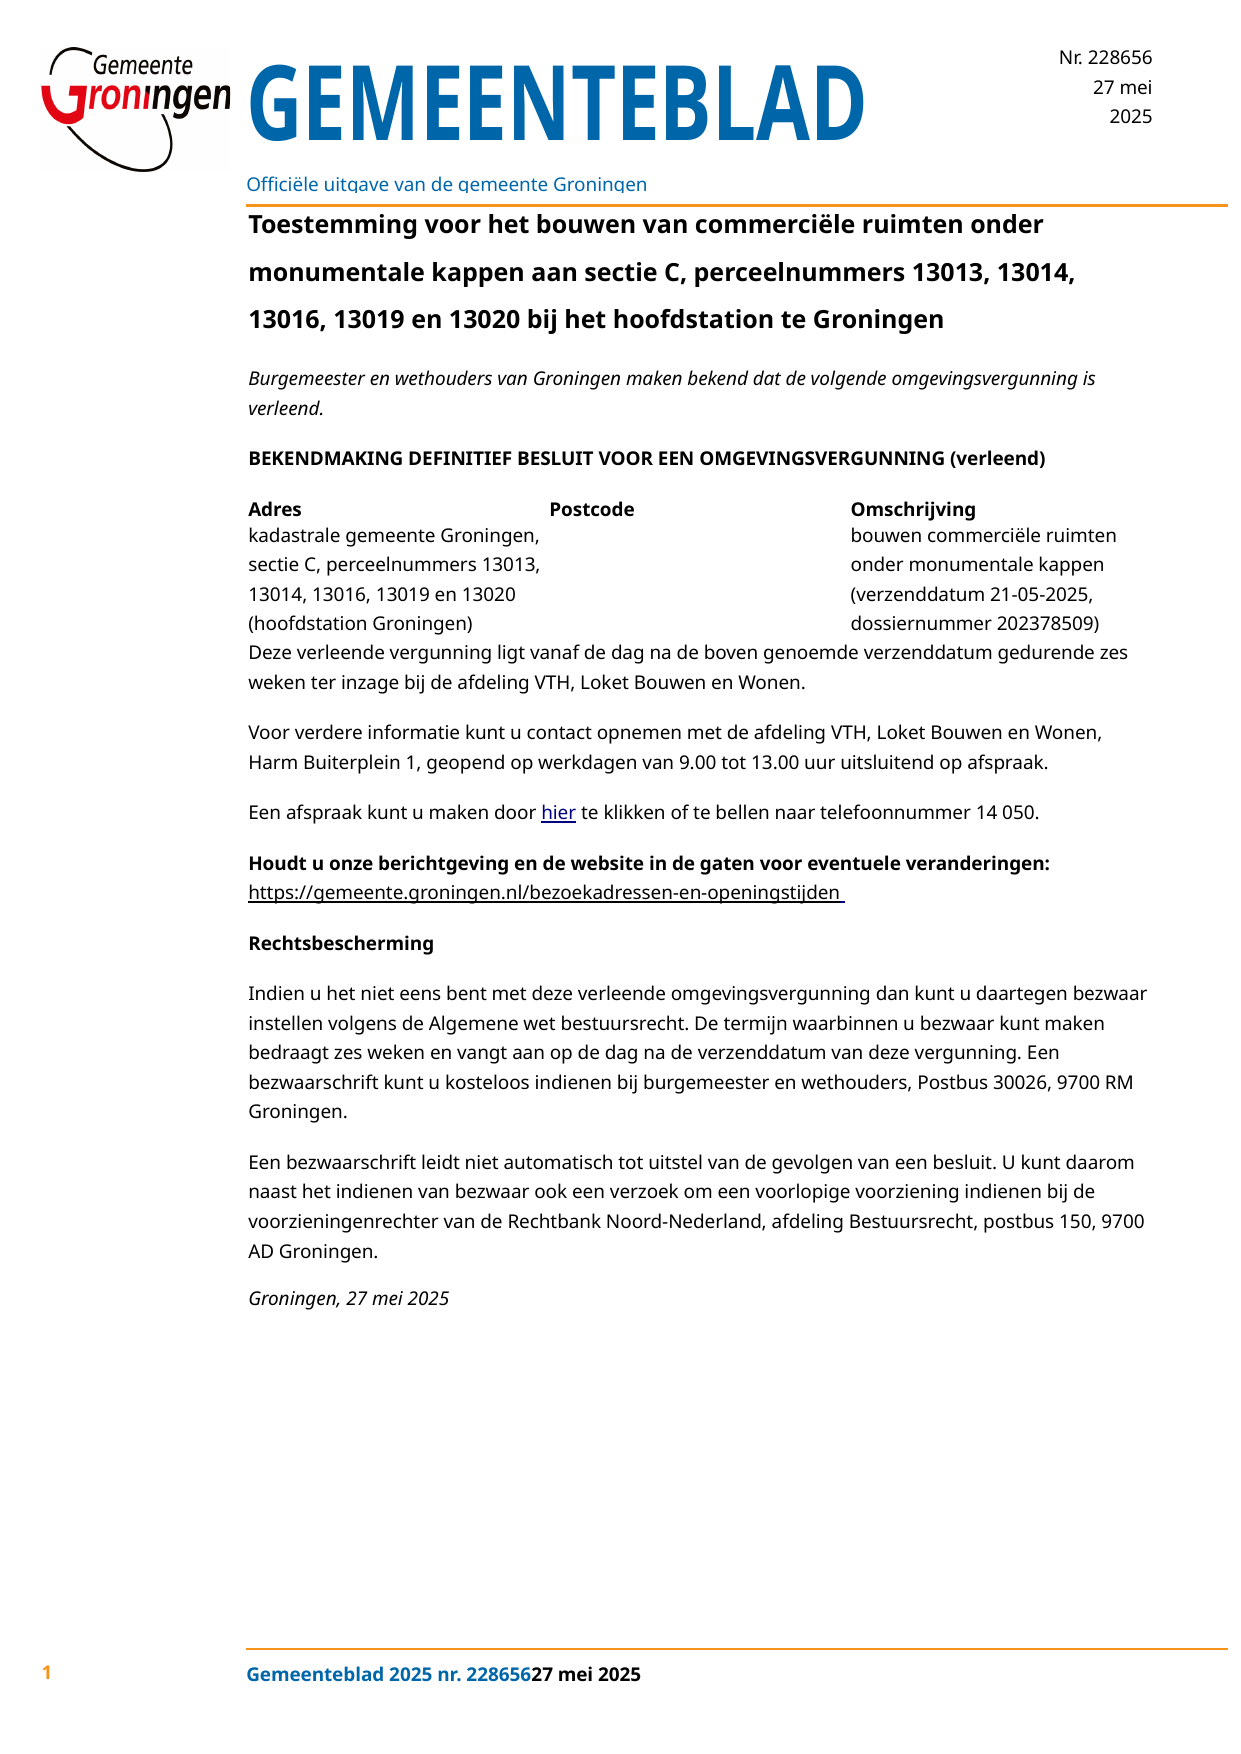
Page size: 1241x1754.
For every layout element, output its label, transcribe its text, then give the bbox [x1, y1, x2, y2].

table_cell [549, 522, 850, 636]
picture [41, 47, 231, 172]
text Een bezwaarschrift leidt niet automatisch tot uitstel van de gevolgen van een besluit. U kunt daarom naast het indienen van bezwaar ook een verzoek om een voorlopige voorziening indienen bij de voorzieningenrechter van de Rechtbank Noord-Nederland, afdeling Bestuursrecht, postbus 150, 9700 AD Groningen. [248, 1149, 1152, 1263]
text Voor verdere informatie kunt u contact opnemen met de afdeling VTH, Loket Bouwen en Wonen, Harm Buiterplein 1, geopend op werkdagen van 9.00 tot 13.00 uur uitsluitend op afspraak. [248, 719, 1152, 775]
text Burgemeester en wethouders van Groningen maken bekend dat de volgende omgevingsvergunning is verleend. [248, 366, 1152, 421]
table_cell kadastrale gemeente Groningen, sectie C, perceelnummers 13013, 13014, 13016, 13019 en 13020 (hoofdstation Groningen) [248, 522, 549, 636]
table_header Omschrijving [850, 496, 1152, 522]
text Toestemming voor het bouwen van commerciële ruimten onder monumentale kappen aan sectie C, perceelnummers 13013, 13014, 13016, 13019 en 13020 bij het hoofdstation te Groningen [248, 207, 1152, 336]
text Houdt u onze berichtgeving en de website in de gaten voor eventuele veranderingen: https://gemeente.groningen.nl/bezoekadressen-en-openingstijden [248, 850, 1152, 905]
text Groningen, 27 mei 2025 [248, 1286, 1152, 1311]
text Indien u het niet eens bent met deze verleende omgevingsvergunning dan kunt u daartegen bezwaar instellen volgens de Algemene wet bestuursrecht. De termijn waarbinnen u bezwaar kunt maken bedraagt zes weken en vangt aan op de dag na de verzenddatum van deze vergunning. Een bezwaarschrift kunt u kosteloos indienen bij burgemeester en wethouders, Postbus 30026, 9700 RM Groningen. [248, 980, 1152, 1124]
text Rechtsbescherming [248, 930, 1152, 956]
table_header Adres [248, 496, 549, 522]
table_header Postcode [549, 496, 850, 522]
text BEKENDMAKING DEFINITIEF BESLUIT VOOR EEN OMGEVINGSVERGUNNING (verleend) [248, 446, 1152, 471]
table_cell bouwen commerciële ruimten onder monumentale kappen (verzenddatum 21-05-2025, dossiernummer 202378509) [850, 522, 1152, 636]
text Een afspraak kunt u maken door hier te klikken of te bellen naar telefoonnummer 14 050. [248, 799, 1152, 825]
text Deze verleende vergunning ligt vanaf de dag na de boven genoemde verzenddatum gedurende zes weken ter inzage bij de afdeling VTH, Loket Bouwen en Wonen. [248, 639, 1152, 695]
